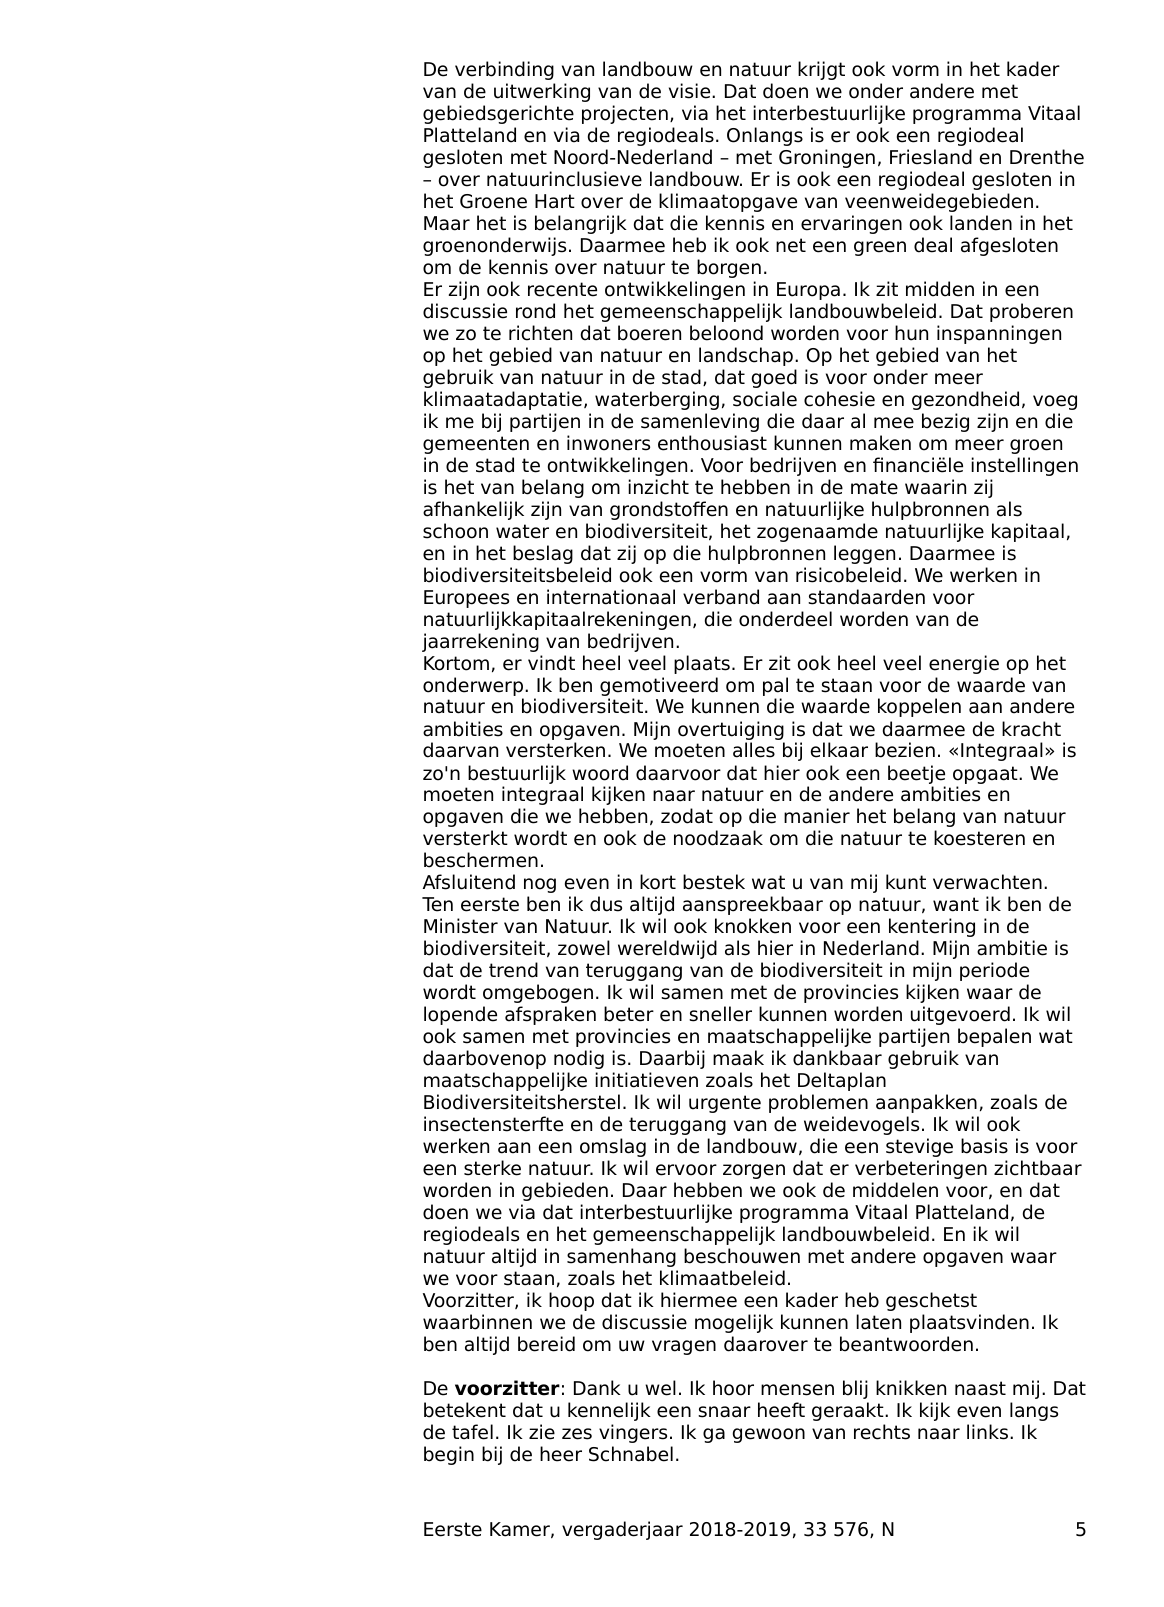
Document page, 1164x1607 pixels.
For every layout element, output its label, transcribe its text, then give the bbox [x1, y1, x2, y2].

text Voorzitter, ik hoop dat ik hiermee een kader heb geschetst waarbinnen we de discussie mogelijk kunnen laten plaatsvinden. Ik ben altijd bereid om uw vragen daarover te beantwoorden. [422, 1290, 1087, 1356]
text De verbinding van landbouw en natuur krijgt ook vorm in het kader van de uitwerking van de visie. Dat doen we onder andere met gebiedsgerichte projecten, via het interbestuurlijke programma Vitaal Platteland en via de regiodeals. Onlangs is er ook een regiodeal gesloten met Noord-Nederland – met Groningen, Friesland en Drenthe – over natuurinclusieve landbouw. Er is ook een regiodeal gesloten in het Groene Hart over de klimaatopgave van veenweidegebieden. Maar het is belangrijk dat die kennis en ervaringen ook landen in het groenonderwijs. Daarmee heb ik ook net een green deal afgesloten om de kennis over natuur te borgen. [422, 59, 1087, 279]
text Afsluitend nog even in kort bestek wat u van mij kunt verwachten. Ten eerste ben ik dus altijd aanspreekbaar op natuur, want ik ben de Minister van Natuur. Ik wil ook knokken voor een kentering in de biodiversiteit, zowel wereldwijd als hier in Nederland. Mijn ambitie is dat de trend van teruggang van de biodiversiteit in mijn periode wordt omgebogen. Ik wil samen met de provincies kijken waar de lopende afspraken beter en sneller kunnen worden uitgevoerd. Ik wil ook samen met provincies en maatschappelijke partijen bepalen wat daarbovenop nodig is. Daarbij maak ik dankbaar gebruik van maatschappelijke initiatieven zoals het Deltaplan Biodiversiteitsherstel. Ik wil urgente problemen aanpakken, zoals de insectensterfte en de teruggang van de weidevogels. Ik wil ook werken aan een omslag in de landbouw, die een stevige basis is voor een sterke natuur. Ik wil ervoor zorgen dat er verbeteringen zichtbaar worden in gebieden. Daar hebben we ook de middelen voor, en dat doen we via dat interbestuurlijke programma Vitaal Platteland, de regiodeals en het gemeenschappelijk landbouwbeleid. En ik wil natuur altijd in samenhang beschouwen met andere opgaven waar we voor staan, zoals het klimaatbeleid. [422, 872, 1087, 1290]
text De voorzitter: Dank u wel. Ik hoor mensen blij knikken naast mij. Dat betekent dat u kennelijk een snaar heeft geraakt. Ik kijk even langs de tafel. Ik zie zes vingers. Ik ga gewoon van rechts naar links. Ik begin bij de heer Schnabel. [422, 1378, 1087, 1466]
text Kortom, er vindt heel veel plaats. Er zit ook heel veel energie op het onderwerp. Ik ben gemotiveerd om pal te staan voor de waarde van natuur en biodiversiteit. We kunnen die waarde koppelen aan andere ambities en opgaven. Mijn overtuiging is dat we daarmee de kracht daarvan versterken. We moeten alles bij elkaar bezien. «Integraal» is zo'n bestuurlijk woord daarvoor dat hier ook een beetje opgaat. We moeten integraal kijken naar natuur en de andere ambities en opgaven die we hebben, zodat op die manier het belang van natuur versterkt wordt en ook de noodzaak om die natuur te koesteren en beschermen. [422, 652, 1087, 872]
text Er zijn ook recente ontwikkelingen in Europa. Ik zit midden in een discussie rond het gemeenschappelijk landbouwbeleid. Dat proberen we zo te richten dat boeren beloond worden voor hun inspanningen op het gebied van natuur en landschap. Op het gebied van het gebruik van natuur in de stad, dat goed is voor onder meer klimaatadaptatie, waterberging, sociale cohesie en gezondheid, voeg ik me bij partijen in de samenleving die daar al mee bezig zijn en die gemeenten en inwoners enthousiast kunnen maken om meer groen in de stad te ontwikkelingen. Voor bedrijven en financiële instellingen is het van belang om inzicht te hebben in de mate waarin zij afhankelijk zijn van grondstoffen en natuurlijke hulpbronnen als schoon water en biodiversiteit, het zogenaamde natuurlijke kapitaal, en in het beslag dat zij op die hulpbronnen leggen. Daarmee is biodiversiteitsbeleid ook een vorm van risicobeleid. We werken in Europees en internationaal verband aan standaarden voor natuurlijkkapitaalrekeningen, die onderdeel worden van de jaarrekening van bedrijven. [422, 279, 1087, 652]
